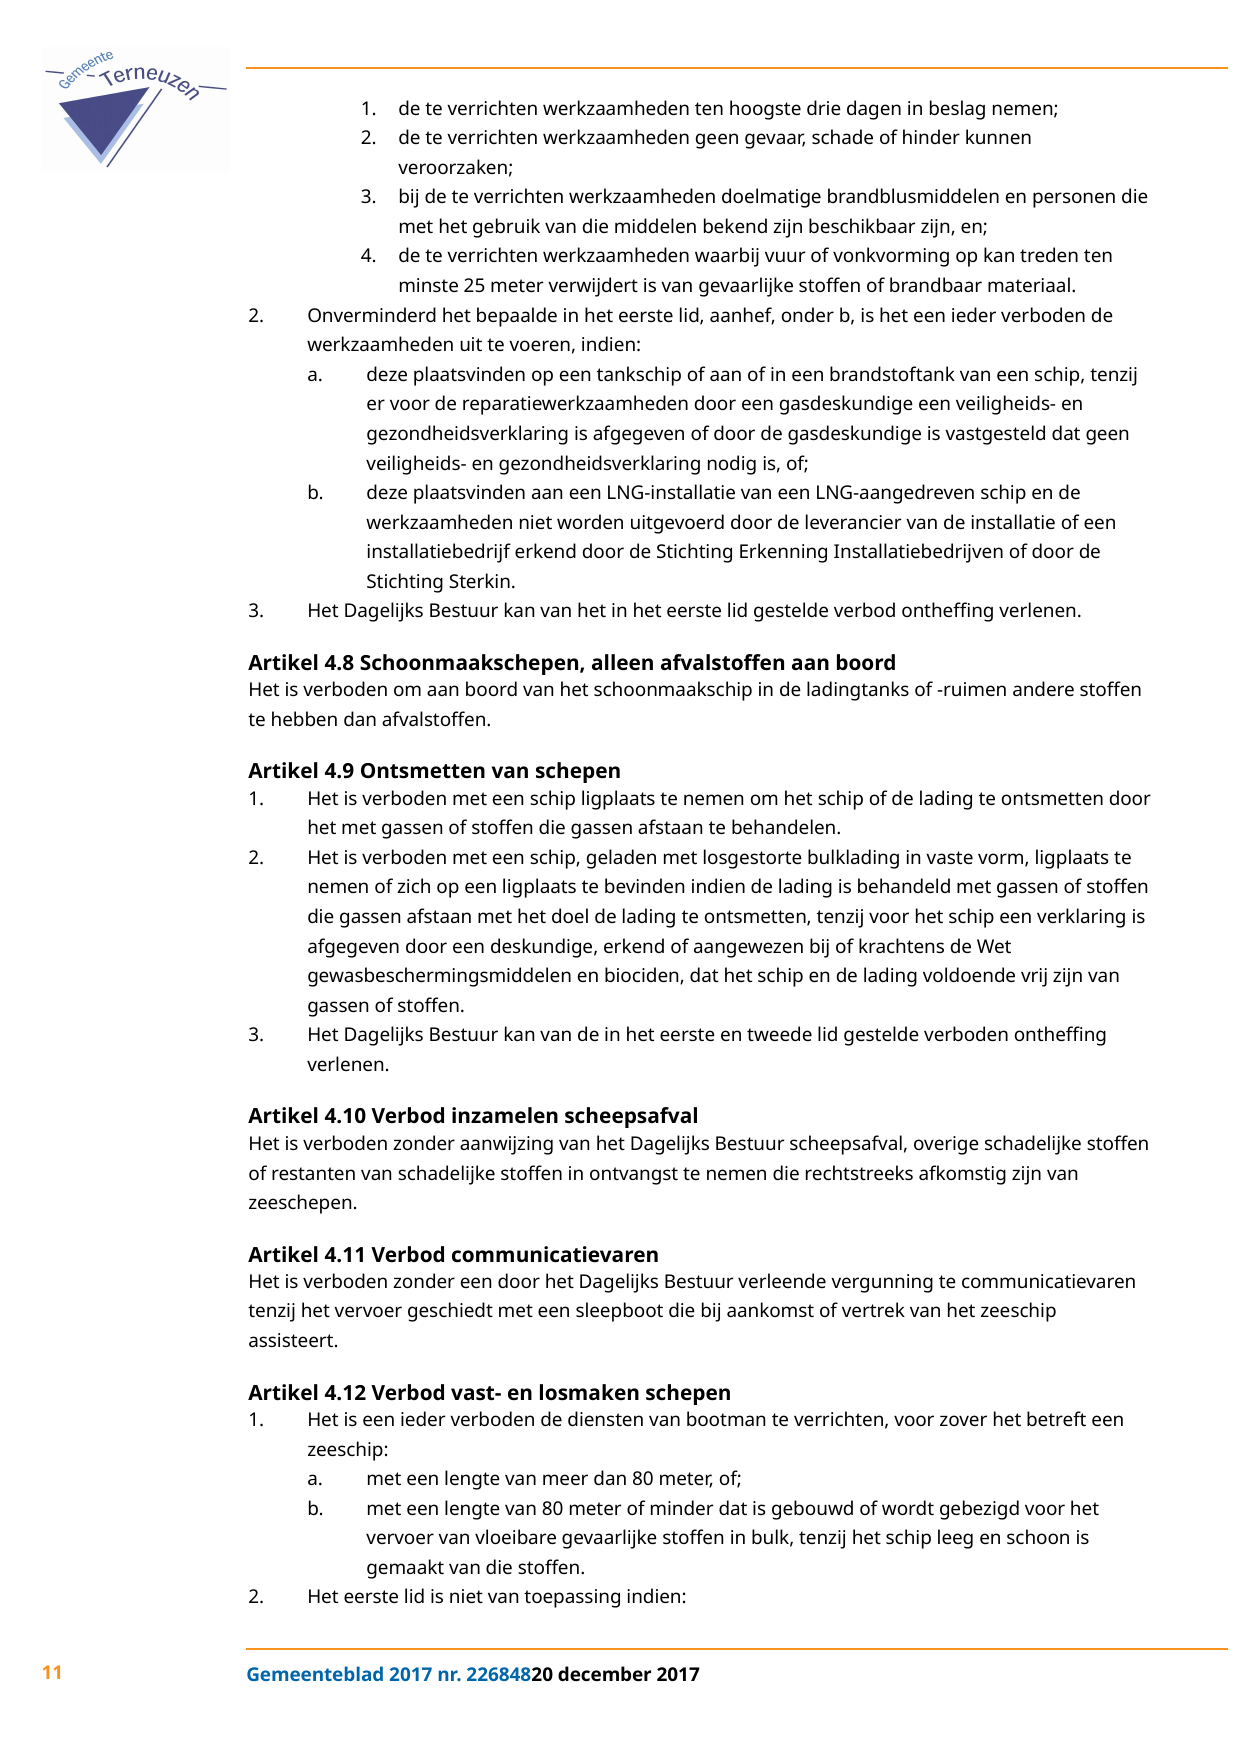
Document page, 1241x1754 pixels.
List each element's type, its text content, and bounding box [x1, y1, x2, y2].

list Onverminderd het bepaalde in het eerste lid, aanhef, onder b, is het een ieder verboden de werkzaamheden uit te voeren, indien: [248, 302, 1152, 357]
text Artikel 4.11 Verbod communicatievaren [248, 1240, 1152, 1268]
text Artikel 4.12 Verbod vast- en losmaken schepen [248, 1378, 1152, 1406]
list Het is verboden met een schip ligplaats te nemen om het schip of de lading te ontsmetten door het met gassen of stoffen die gassen afstaan te behandelen. [248, 785, 1152, 840]
list Het Dagelijks Bestuur kan van de in het eerste en tweede lid gestelde verboden ontheffing verlenen. [248, 1022, 1152, 1077]
list Het Dagelijks Bestuur kan van het in het eerste lid gestelde verbod ontheffing verlenen. [248, 598, 1152, 623]
list Het is verboden met een schip, geladen met losgestorte bulklading in vaste vorm, ligplaats te nemen of zich op een ligplaats te bevinden indien de lading is behandeld met gassen of stoffen die gassen afstaan met het doel de lading te ontsmetten, tenzij voor het schip een verklaring is afgegeven door een deskundige, erkend of aangewezen bij of krachtens de Wet gewasbeschermingsmiddelen en biociden, dat het schip en de lading voldoende vrij zijn van gassen of stoffen. [248, 844, 1152, 1018]
list deze plaatsvinden aan een LNG-installatie van een LNG-aangedreven schip en de werkzaamheden niet worden uitgevoerd door de leverancier van de installatie of een installatiebedrijf erkend door de Stichting Erkenning Installatiebedrijven of door de Stichting Sterkin. [307, 479, 1152, 594]
list de te verrichten werkzaamheden geen gevaar, schade of hinder kunnen veroorzaken; [361, 124, 1152, 180]
list de te verrichten werkzaamheden ten hoogste drie dagen in beslag nemen; [361, 95, 1152, 121]
text Artikel 4.8 Schoonmaakschepen, alleen afvalstoffen aan boord [248, 648, 1152, 677]
list Het is een ieder verboden de diensten van bootman te verrichten, voor zover het betreft een zeeschip: [248, 1406, 1152, 1461]
text Het is verboden zonder aanwijzing van het Dagelijks Bestuur scheepsafval, overige schadelijke stoffen of restanten van schadelijke stoffen in ontvangst te nemen die rechtstreeks afkomstig zijn van zeeschepen. [248, 1130, 1152, 1215]
text Artikel 4.9 Ontsmetten van schepen [248, 757, 1152, 785]
list de te verrichten werkzaamheden waarbij vuur of vonkvorming op kan treden ten minste 25 meter verwijdert is van gevaarlijke stoffen of brandbaar materiaal. [361, 243, 1152, 298]
list bij de te verrichten werkzaamheden doelmatige brandblusmiddelen en personen die met het gebruik van die middelen bekend zijn beschikbaar zijn, en; [361, 183, 1152, 239]
text Het is verboden om aan boord van het schoonmaakschip in de ladingtanks of -ruimen andere stoffen te hebben dan afvalstoffen. [248, 677, 1152, 732]
list met een lengte van meer dan 80 meter, of; [307, 1465, 1152, 1491]
text Artikel 4.10 Verbod inzamelen scheepsafval [248, 1102, 1152, 1130]
picture [41, 47, 231, 172]
list Het eerste lid is niet van toepassing indien: [248, 1584, 1152, 1609]
list met een lengte van 80 meter of minder dat is gebouwd of wordt gebezigd voor het vervoer van vloeibare gevaarlijke stoffen in bulk, tenzij het schip leeg en schoon is gemaakt van die stoffen. [307, 1495, 1152, 1580]
text Het is verboden zonder een door het Dagelijks Bestuur verleende vergunning te communicatievaren tenzij het vervoer geschiedt met een sleepboot die bij aankomst of vertrek van het zeeschip assisteert. [248, 1268, 1152, 1353]
list deze plaatsvinden op een tankschip of aan of in een brandstoftank van een schip, tenzij er voor de reparatiewerkzaamheden door een gasdeskundige een veiligheids- en gezondheidsverklaring is afgegeven of door de gasdeskundige is vastgesteld dat geen veiligheids- en gezondheidsverklaring nodig is, of; [307, 361, 1152, 476]
